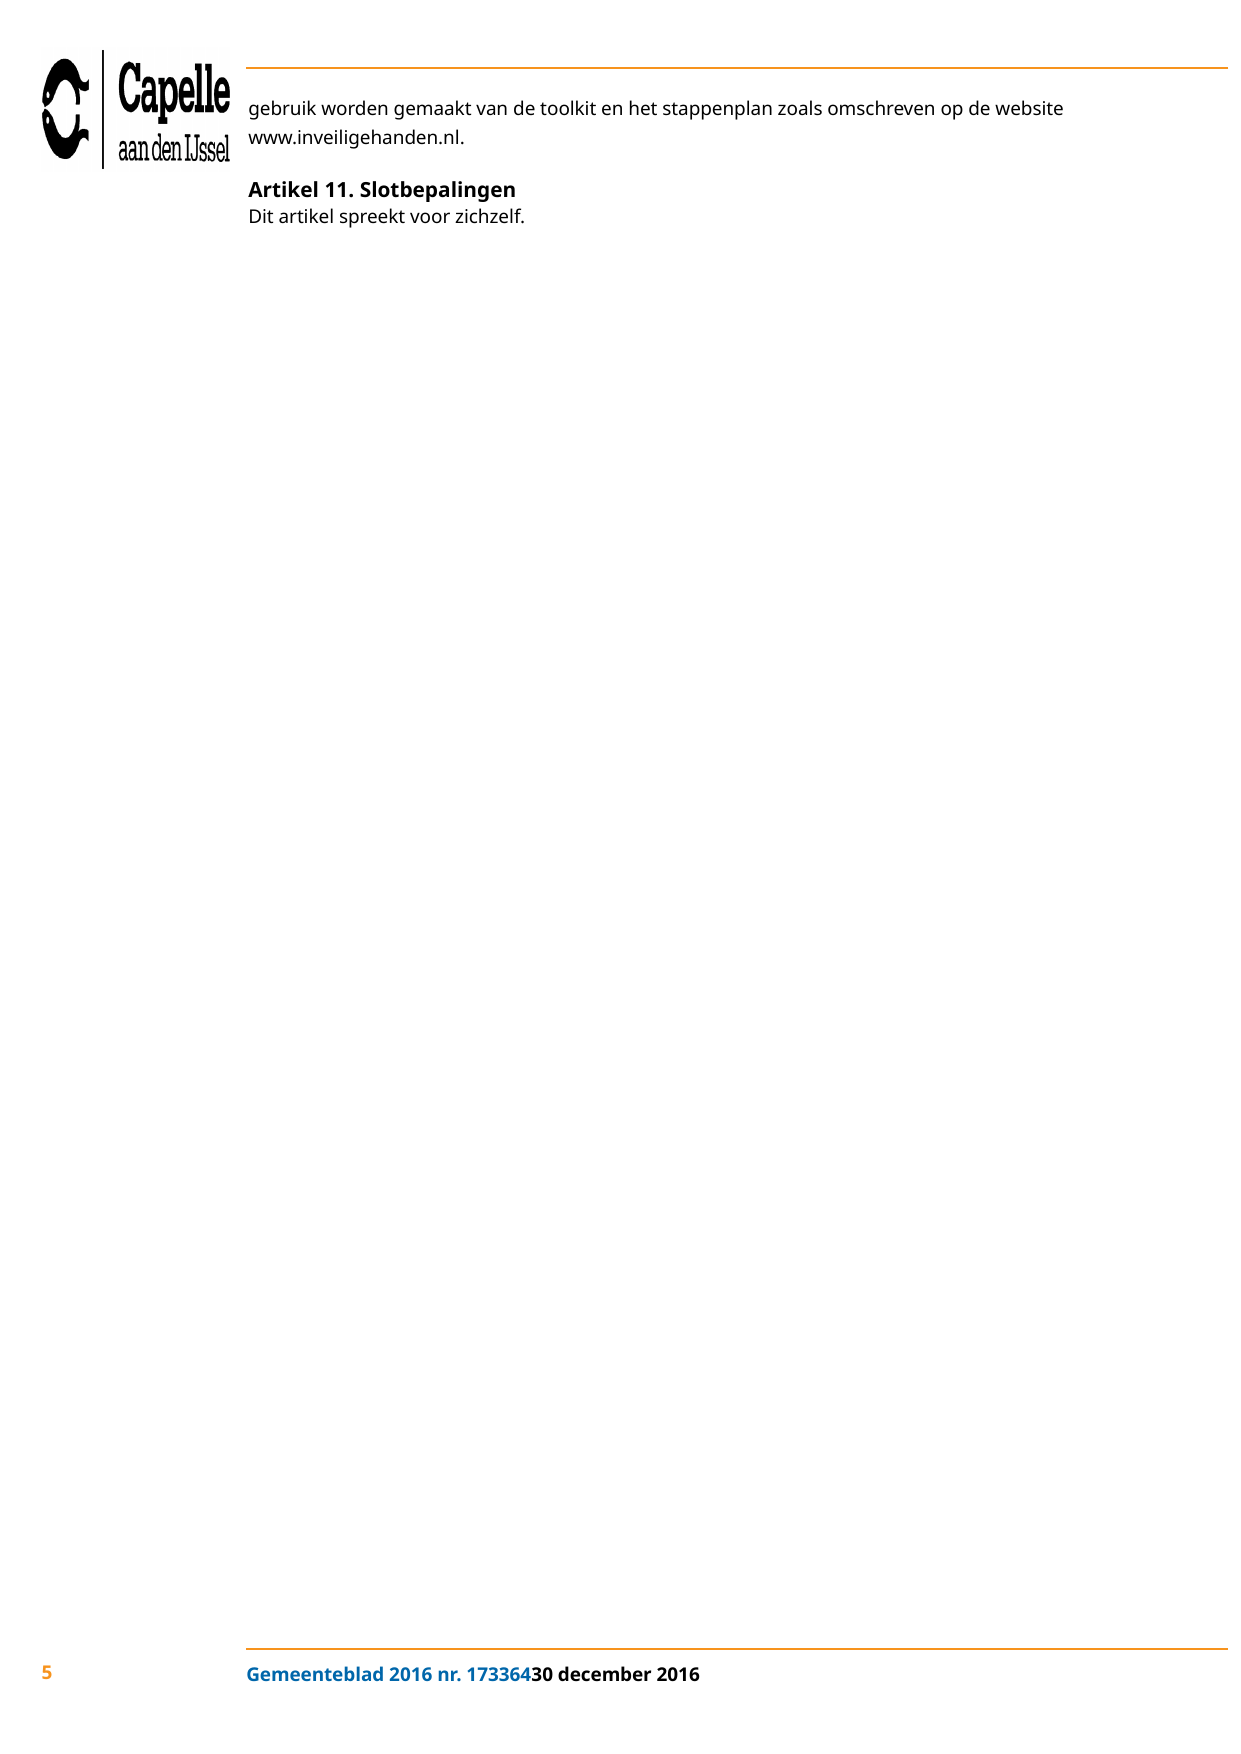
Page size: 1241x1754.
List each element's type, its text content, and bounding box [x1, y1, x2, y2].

text Dit artikel spreekt voor zichzelf. [248, 203, 1152, 229]
picture [41, 47, 231, 172]
text Artikel 11. Slotbepalingen [248, 175, 1152, 203]
text gebruik worden gemaakt van de toolkit en het stappenplan zoals omschreven op de website www.inveiligehanden.nl. [248, 95, 1152, 150]
